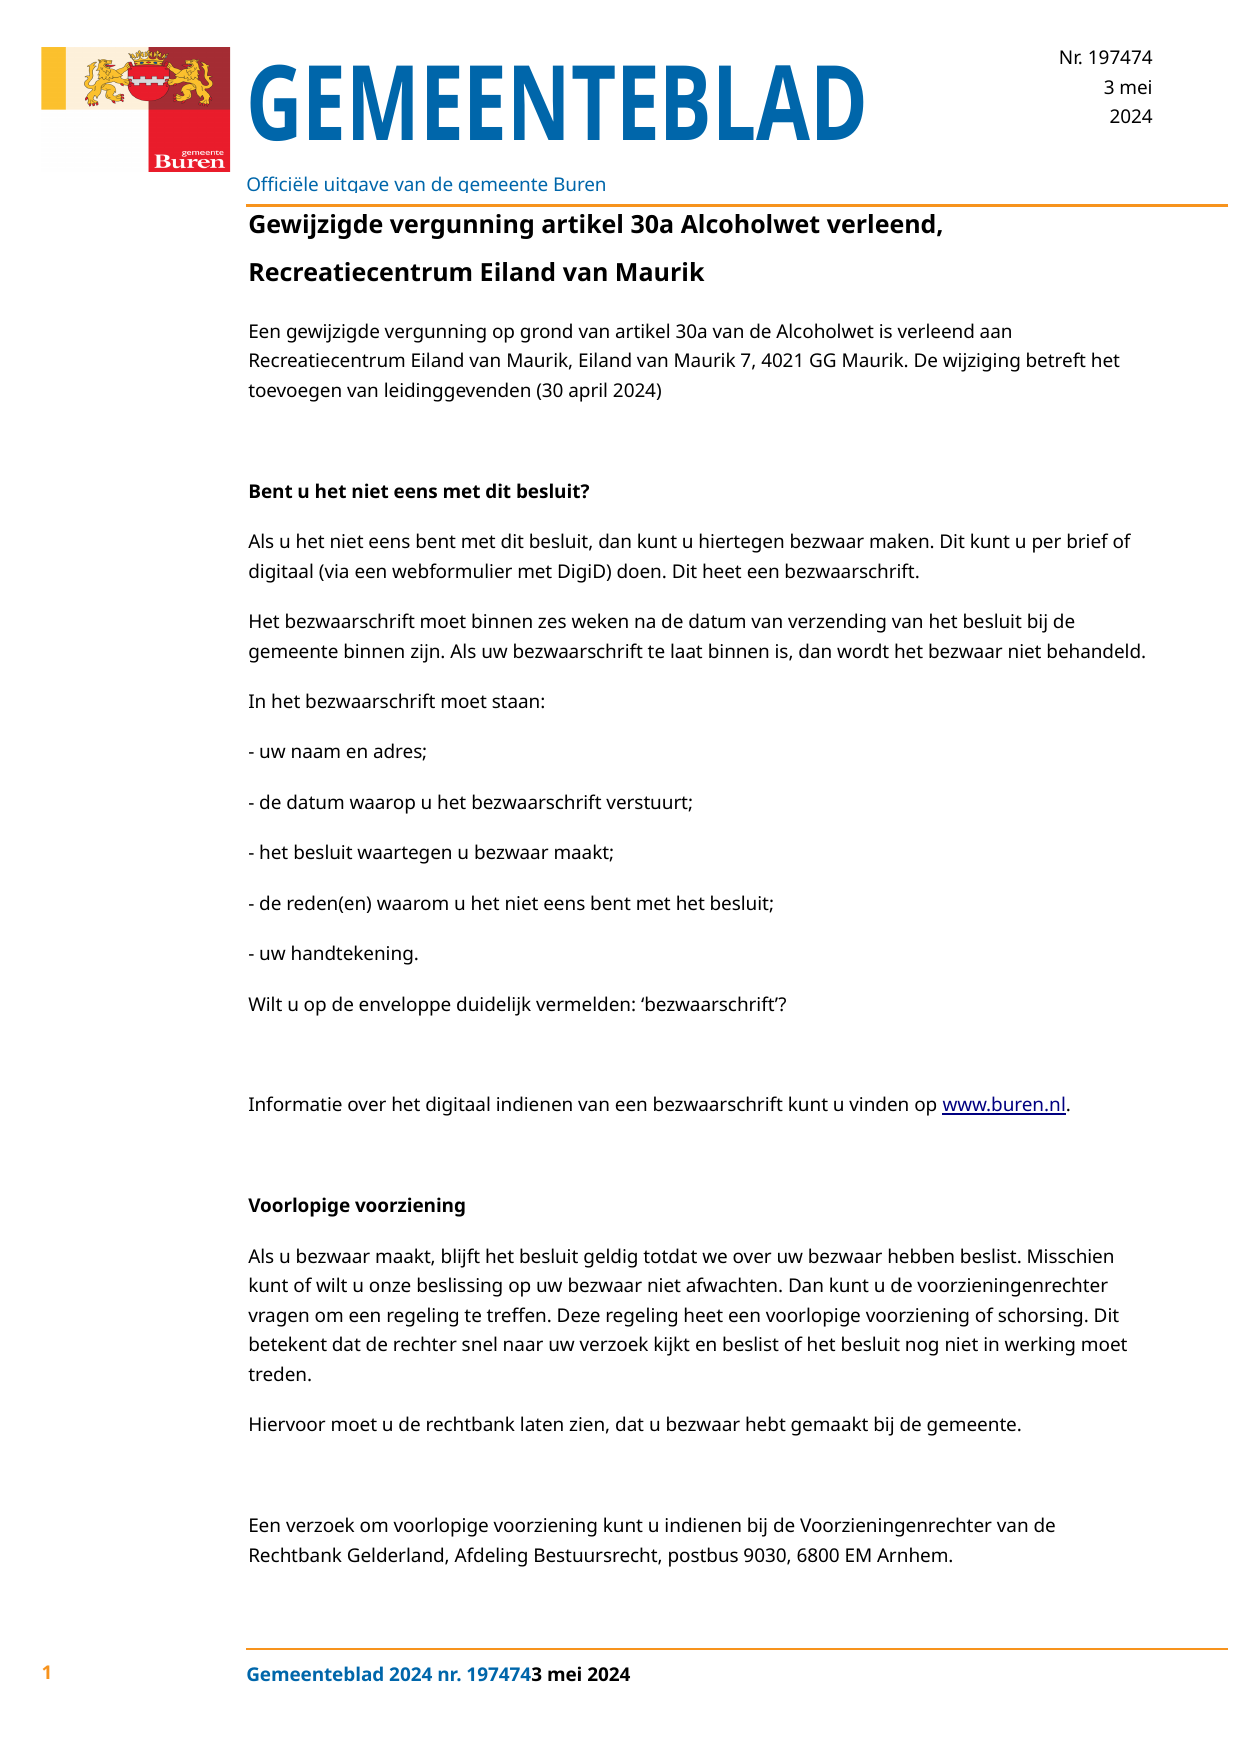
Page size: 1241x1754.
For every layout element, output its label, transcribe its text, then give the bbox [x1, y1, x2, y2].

text Als u het niet eens bent met dit besluit, dan kunt u hiertegen bezwaar maken. Dit kunt u per brief of digitaal (via een webformulier met DigiD) doen. Dit heet een bezwaarschrift. [248, 528, 1152, 584]
picture [41, 47, 231, 172]
text - de datum waarop u het bezwaarschrift verstuurt; [248, 789, 1152, 815]
text Hiervoor moet u de rechtbank laten zien, dat u bezwaar hebt gemaakt bij de gemeente. [248, 1412, 1152, 1437]
text Een verzoek om voorlopige voorziening kunt u indienen bij de Voorzieningenrechter van de Rechtbank Gelderland, Afdeling Bestuursrecht, postbus 9030, 6800 EM Arnhem. [248, 1512, 1152, 1568]
text Het bezwaarschrift moet binnen zes weken na de datum van verzending van het besluit bij de gemeente binnen zijn. Als uw bezwaarschrift te laat binnen is, dan wordt het bezwaar niet behandeld. [248, 608, 1152, 664]
text Een gewijzigde vergunning op grond van artikel 30a van de Alcoholwet is verleend aan Recreatiecentrum Eiland van Maurik, Eiland van Maurik 7, 4021 GG Maurik. De wijziging betreft het toevoegen van leidinggevenden (30 april 2024) [248, 318, 1152, 403]
text - uw handtekening. [248, 940, 1152, 966]
text Informatie over het digitaal indienen van een bezwaarschrift kunt u vinden op www.buren.nl. [248, 1092, 1152, 1117]
text - het besluit waartegen u bezwaar maakt; [248, 839, 1152, 865]
text - uw naam en adres; [248, 739, 1152, 764]
text Wilt u op de enveloppe duidelijk vermelden: ‘bezwaarschrift’? [248, 991, 1152, 1017]
text In het bezwaarschrift moet staan: [248, 688, 1152, 714]
text Gewijzigde vergunning artikel 30a Alcoholwet verleend, Recreatiecentrum Eiland van Maurik [248, 207, 1152, 288]
text Bent u het niet eens met dit besluit? [248, 478, 1152, 504]
text Voorlopige voorziening [248, 1192, 1152, 1218]
text Als u bezwaar maakt, blijft het besluit geldig totdat we over uw bezwaar hebben beslist. Misschien kunt of wilt u onze beslissing op uw bezwaar niet afwachten. Dan kunt u de voorzieningenrechter vragen om een regeling te treffen. Deze regeling heet een voorlopige voorziening of schorsing. Dit betekent dat de rechter snel naar uw verzoek kijkt en beslist of het besluit nog niet in werking moet treden. [248, 1243, 1152, 1387]
text - de reden(en) waarom u het niet eens bent met het besluit; [248, 890, 1152, 916]
